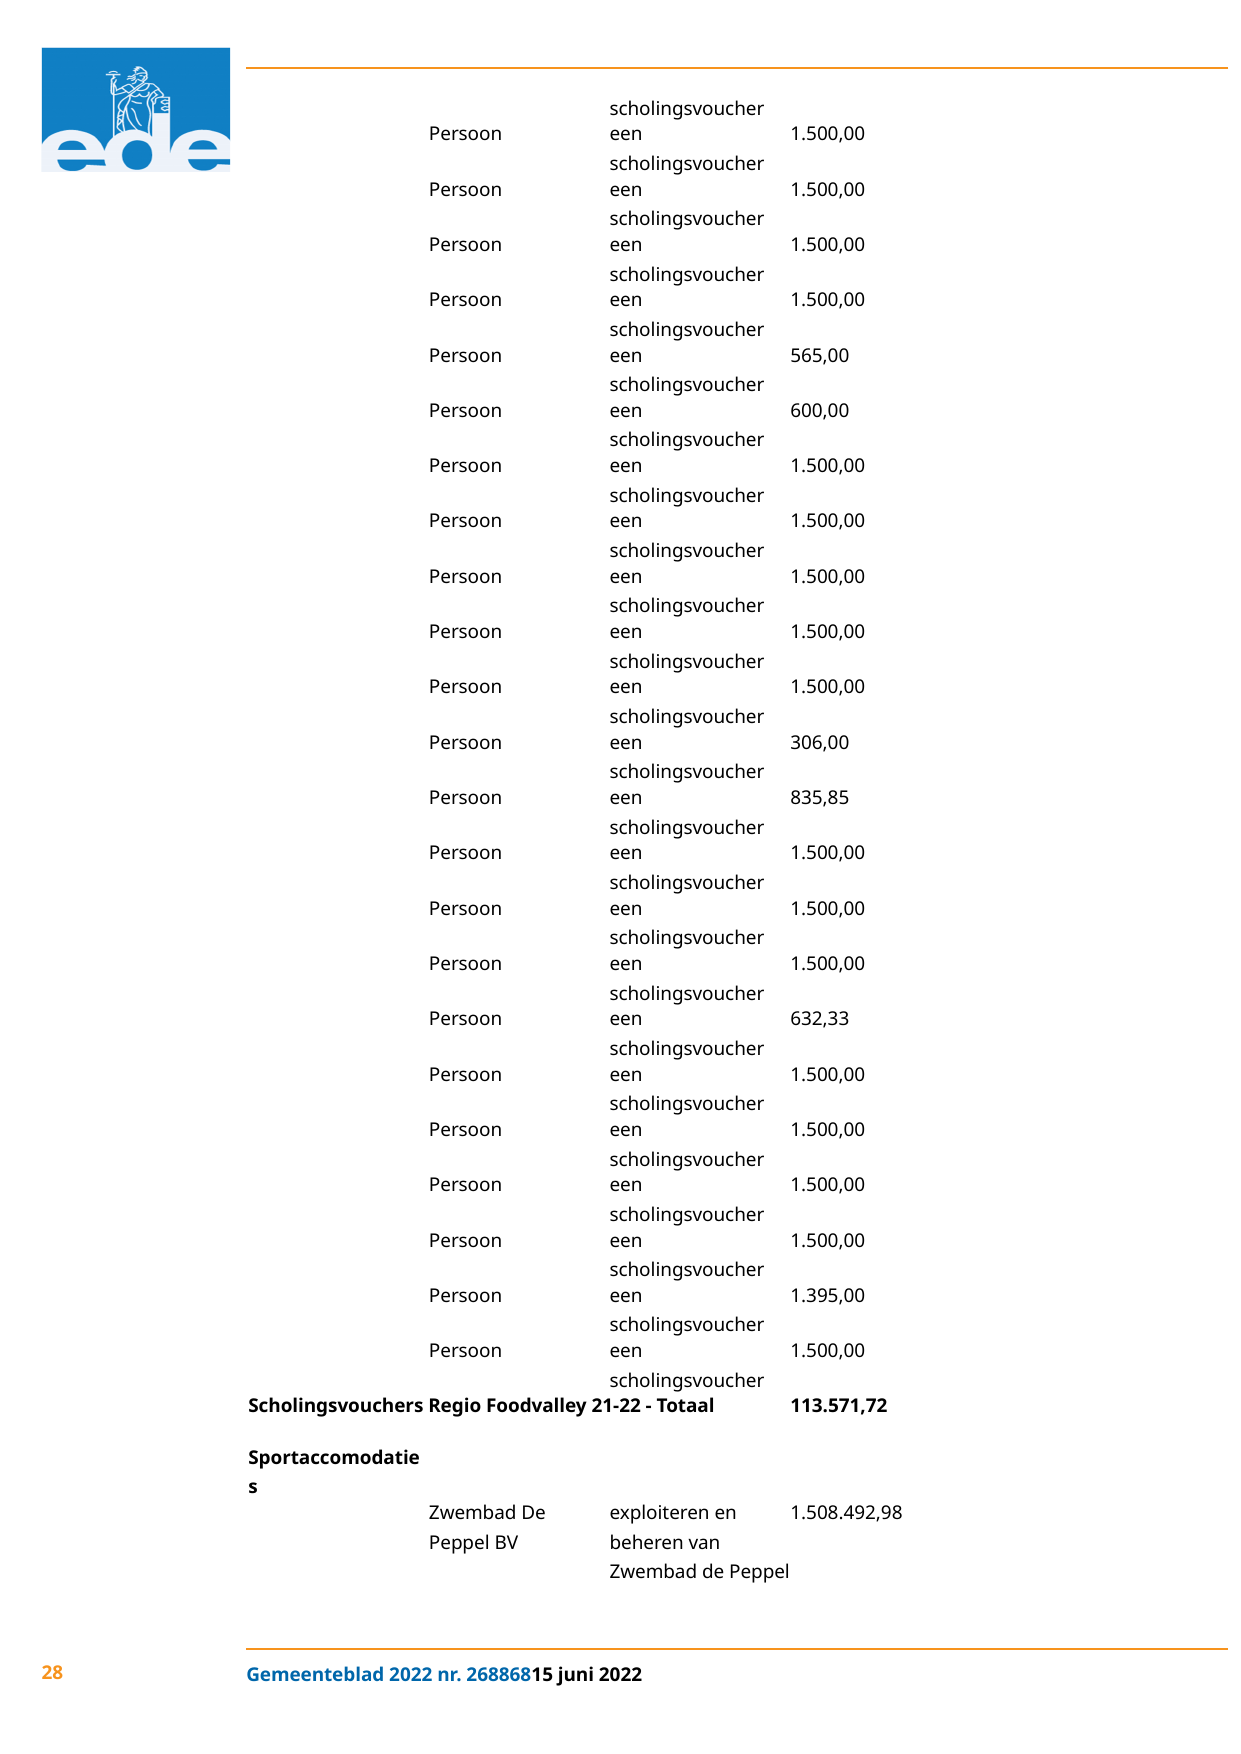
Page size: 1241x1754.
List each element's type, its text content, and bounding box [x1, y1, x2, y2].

table_cell 1.500,00 [790, 1061, 971, 1116]
table_cell Persoon [429, 618, 609, 674]
table_cell Persoon [429, 397, 609, 452]
table_cell een scholingsvoucher [609, 784, 790, 839]
table_cell 600,00 [790, 397, 971, 452]
table_cell [429, 1419, 609, 1444]
table_cell een scholingsvoucher [609, 950, 790, 1006]
table_cell 1.500,00 [790, 1116, 971, 1171]
table_cell een scholingsvoucher [609, 729, 790, 784]
table_cell een scholingsvoucher [609, 508, 790, 563]
table_cell een scholingsvoucher [609, 1006, 790, 1061]
table_cell een scholingsvoucher [609, 1061, 790, 1116]
table_cell een scholingsvoucher [609, 674, 790, 729]
table_cell 1.500,00 [790, 176, 971, 231]
table_cell Persoon [429, 231, 609, 286]
table_cell Persoon [429, 729, 609, 784]
table_cell een scholingsvoucher [609, 618, 790, 674]
table_cell Persoon [429, 176, 609, 231]
table_cell Sportaccomodaties [248, 1444, 429, 1499]
table_cell 1.500,00 [790, 674, 971, 729]
table_cell 565,00 [790, 342, 971, 397]
table_cell 1.500,00 [790, 286, 971, 342]
table_cell een scholingsvoucher [609, 840, 790, 895]
table_cell een scholingsvoucher [609, 1338, 790, 1393]
table_cell Persoon [429, 895, 609, 950]
table_cell een scholingsvoucher [609, 1282, 790, 1337]
table_cell Persoon [429, 1282, 609, 1337]
table_cell een scholingsvoucher [609, 231, 790, 286]
table_cell een scholingsvoucher [609, 453, 790, 508]
table_cell 632,33 [790, 1006, 971, 1061]
table_cell 1.500,00 [790, 840, 971, 895]
table_cell Persoon [429, 342, 609, 397]
table_cell een scholingsvoucher [609, 1116, 790, 1171]
table_cell 1.500,00 [790, 231, 971, 286]
table_cell Persoon [429, 784, 609, 839]
table_cell [790, 1419, 971, 1444]
table_cell [248, 95, 429, 1393]
table_cell Persoon [429, 1171, 609, 1227]
table_cell een scholingsvoucher [609, 1171, 790, 1227]
table_cell Persoon [429, 453, 609, 508]
table_cell Persoon [429, 950, 609, 1006]
table_cell Persoon [429, 1338, 609, 1393]
table_cell 1.500,00 [790, 453, 971, 508]
table_cell [248, 1419, 429, 1444]
table_cell [790, 95, 971, 121]
table_cell 306,00 [790, 729, 971, 784]
table_cell [609, 1444, 790, 1499]
table_cell 1.500,00 [790, 1338, 971, 1393]
table_cell Zwembad De Peppel BV [429, 1500, 609, 1584]
table_cell Persoon [429, 1061, 609, 1116]
table_cell [609, 1419, 790, 1444]
table_cell Persoon [429, 563, 609, 618]
table_cell een scholingsvoucher [609, 121, 790, 176]
table_cell 113.571,72 [790, 1393, 971, 1418]
table_cell [790, 1444, 971, 1499]
table_cell Persoon [429, 1227, 609, 1282]
table_cell een scholingsvoucher [609, 176, 790, 231]
table_cell een scholingsvoucher [609, 397, 790, 452]
table_cell 1.500,00 [790, 563, 971, 618]
table_cell een scholingsvoucher [609, 563, 790, 618]
table_cell 835,85 [790, 784, 971, 839]
table_cell een scholingsvoucher [609, 286, 790, 342]
table_cell 1.500,00 [790, 1171, 971, 1227]
table_cell Persoon [429, 121, 609, 176]
table_cell Persoon [429, 674, 609, 729]
table_cell 1.395,00 [790, 1282, 971, 1337]
table_cell 1.508.492,98 [790, 1500, 971, 1584]
table_cell 1.500,00 [790, 508, 971, 563]
table_cell 1.500,00 [790, 895, 971, 950]
table_cell Persoon [429, 1116, 609, 1171]
table_cell 1.500,00 [790, 950, 971, 1006]
table_cell 1.500,00 [790, 1227, 971, 1282]
table_cell Persoon [429, 286, 609, 342]
table_cell [429, 1444, 609, 1499]
table_cell Persoon [429, 1006, 609, 1061]
picture [41, 47, 231, 172]
table_cell Scholingsvouchers Regio Foodvalley 21-22 - Totaal [248, 1393, 790, 1418]
table_cell een scholingsvoucher [609, 1227, 790, 1282]
table_cell [429, 95, 609, 121]
table_cell 1.500,00 [790, 121, 971, 176]
table_cell Persoon [429, 840, 609, 895]
table_cell een scholingsvoucher [609, 342, 790, 397]
table_cell [248, 1500, 429, 1584]
table_cell Persoon [429, 508, 609, 563]
table_cell exploiteren en beheren van Zwembad de Peppel [609, 1500, 790, 1584]
table_cell een scholingsvoucher [609, 895, 790, 950]
table_cell scholingsvoucher [609, 95, 790, 121]
table_cell 1.500,00 [790, 618, 971, 674]
